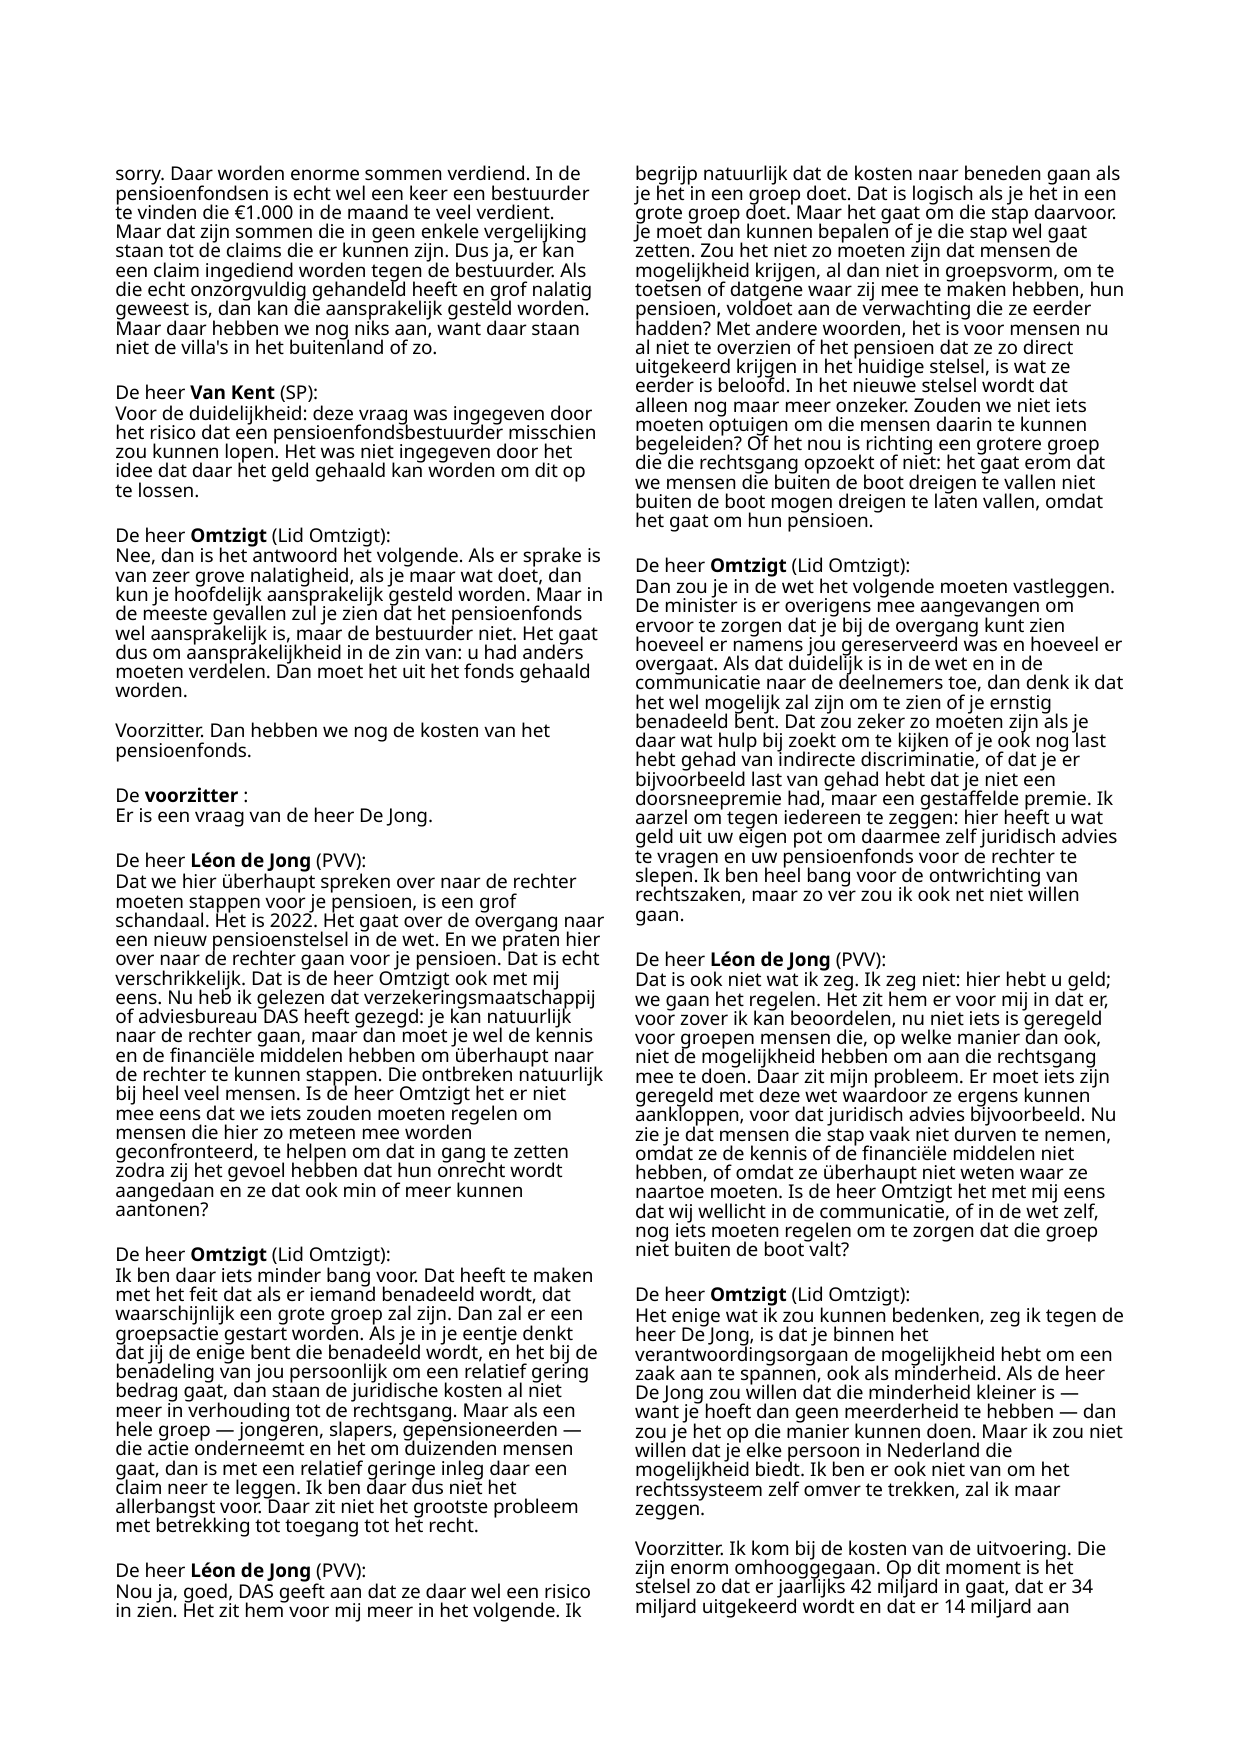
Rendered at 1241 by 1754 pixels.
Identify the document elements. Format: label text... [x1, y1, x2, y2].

text De heer Omtzigt (Lid Omtzigt): [635, 1281, 1125, 1307]
text Er is een vraag van de heer De Jong. [115, 807, 605, 827]
text begrijp natuurlijk dat de kosten naar beneden gaan als je het in een groep doet. Dat is logisch als je het in een grote groep doet. Maar het gaat om die stap daarvoor. Je moet dan kunnen bepalen of je die stap wel gaat zetten. Zou het niet zo moeten zijn dat mensen de mogelijkheid krijgen, al dan niet in groepsvorm, om te toetsen of datgene waar zij mee te maken hebben, hun pensioen, voldoet aan de verwachting die ze eerder hadden? Met andere woorden, het is voor mensen nu al niet te overzien of het pensioen dat ze zo direct uitgekeerd krijgen in het huidige stelsel, is wat ze eerder is beloofd. In het nieuwe stelsel wordt dat alleen nog maar meer onzeker. Zouden we niet iets moeten optuigen om die mensen daarin te kunnen begeleiden? Of het nou is richting een grotere groep die die rechtsgang opzoekt of niet: het gaat erom dat we mensen die buiten de boot dreigen te vallen niet buiten de boot mogen dreigen te laten vallen, omdat het gaat om hun pensioen. [635, 165, 1125, 531]
text Nee, dan is het antwoord het volgende. Als er sprake is van zeer grove nalatigheid, als je maar wat doet, dan kun je hoofdelijk aansprakelijk gesteld worden. Maar in de meeste gevallen zul je zien dat het pensioenfonds wel aansprakelijk is, maar de bestuurder niet. Het gaat dus om aansprakelijkheid in de zin van: u had anders moeten verdelen. Dan moet het uit het fonds gehaald worden. [115, 547, 605, 702]
text De heer Léon de Jong (PVV): [115, 1557, 605, 1583]
text De heer Omtzigt (Lid Omtzigt): [635, 552, 1125, 578]
text De voorzitter : [115, 782, 605, 807]
text De heer Omtzigt (Lid Omtzigt): [115, 1241, 605, 1267]
text Voorzitter. Ik kom bij de kosten van de uitvoering. Die zijn enorm omhooggegaan. Op dit moment is het stelsel zo dat er jaarlijks 42 miljard in gaat, dat er 34 miljard uitgekeerd wordt en dat er 14 miljard aan [635, 1540, 1125, 1617]
text Het enige wat ik zou kunnen bedenken, zeg ik tegen de heer De Jong, is dat je binnen het verantwoordingsorgaan de mogelijkheid hebt om een zaak aan te spannen, ook als minderheid. Als de heer De Jong zou willen dat die minderheid kleiner is — want je hoeft dan geen meerderheid te hebben — dan zou je het op die manier kunnen doen. Maar ik zou niet willen dat je elke persoon in Nederland die mogelijkheid biedt. Ik ben er ook niet van om het rechtssysteem zelf omver te trekken, zal ik maar zeggen. [635, 1307, 1125, 1519]
text Nou ja, goed, DAS geeft aan dat ze daar wel een risico in zien. Het zit hem voor mij meer in het volgende. Ik [115, 1583, 605, 1622]
text Dat we hier überhaupt spreken over naar de rechter moeten stappen voor je pensioen, is een grof schandaal. Het is 2022. Het gaat over de overgang naar een nieuw pensioenstelsel in de wet. En we praten hier over naar de rechter gaan voor je pensioen. Dat is echt verschrikkelijk. Dat is de heer Omtzigt ook met mij eens. Nu heb ik gelezen dat verzekeringsmaatschappij of adviesbureau DAS heeft gezegd: je kan natuurlijk naar de rechter gaan, maar dan moet je wel de kennis en de financiële middelen hebben om überhaupt naar de rechter te kunnen stappen. Die ontbreken natuurlijk bij heel veel mensen. Is de heer Omtzigt het er niet mee eens dat we iets zouden moeten regelen om mensen die hier zo meteen mee worden geconfronteerd, te helpen om dat in gang te zetten zodra zij het gevoel hebben dat hun onrecht wordt aangedaan en ze dat ook min of meer kunnen aantonen? [115, 873, 605, 1220]
text Voorzitter. Dan hebben we nog de kosten van het pensioenfonds. [115, 722, 605, 761]
text Dat is ook niet wat ik zeg. Ik zeg niet: hier hebt u geld; we gaan het regelen. Het zit hem er voor mij in dat er, voor zover ik kan beoordelen, nu niet iets is geregeld voor groepen mensen die, op welke manier dan ook, niet de mogelijkheid hebben om aan die rechtsgang mee te doen. Daar zit mijn probleem. Er moet iets zijn geregeld met deze wet waardoor ze ergens kunnen aankloppen, voor dat juridisch advies bijvoorbeeld. Nu zie je dat mensen die stap vaak niet durven te nemen, omdat ze de kennis of de financiële middelen niet hebben, of omdat ze überhaupt niet weten waar ze naartoe moeten. Is de heer Omtzigt het met mij eens dat wij wellicht in de communicatie, of in de wet zelf, nog iets moeten regelen om te zorgen dat die groep niet buiten de boot valt? [635, 971, 1125, 1261]
text Dan zou je in de wet het volgende moeten vastleggen. De minister is er overigens mee aangevangen om ervoor te zorgen dat je bij de overgang kunt zien hoeveel er namens jou gereserveerd was en hoeveel er overgaat. Als dat duidelijk is in de wet en in de communicatie naar de deelnemers toe, dan denk ik dat het wel mogelijk zal zijn om te zien of je ernstig benadeeld bent. Dat zou zeker zo moeten zijn als je daar wat hulp bij zoekt om te kijken of je ook nog last hebt gehad van indirecte discriminatie, of dat je er bijvoorbeeld last van gehad hebt dat je niet een doorsneepremie had, maar een gestaffelde premie. Ik aarzel om tegen iedereen te zeggen: hier heeft u wat geld uit uw eigen pot om daarmee zelf juridisch advies te vragen en uw pensioenfonds voor de rechter te slepen. Ik ben heel bang voor de ontwrichting van rechtszaken, maar zo ver zou ik ook net niet willen gaan. [635, 578, 1125, 925]
text Ik ben daar iets minder bang voor. Dat heeft te maken met het feit dat als er iemand benadeeld wordt, dat waarschijnlijk een grote groep zal zijn. Dan zal er een groepsactie gestart worden. Als je in je eentje denkt dat jij de enige bent die benadeeld wordt, en het bij de benadeling van jou persoonlijk om een relatief gering bedrag gaat, dan staan de juridische kosten al niet meer in verhouding tot de rechtsgang. Maar als een hele groep — jongeren, slapers, gepensioneerden — die actie onderneemt en het om duizenden mensen gaat, dan is met een relatief geringe inleg daar een claim neer te leggen. Ik ben daar dus niet het allerbangst voor. Daar zit niet het grootste probleem met betrekking tot toegang tot het recht. [115, 1267, 605, 1537]
text De heer Léon de Jong (PVV): [115, 848, 605, 873]
text De heer Van Kent (SP): [115, 379, 605, 404]
text De heer Léon de Jong (PVV): [635, 946, 1125, 971]
text sorry. Daar worden enorme sommen verdiend. In de pensioenfondsen is echt wel een keer een bestuurder te vinden die €1.000 in de maand te veel verdient. Maar dat zijn sommen die in geen enkele vergelijking staan tot de claims die er kunnen zijn. Dus ja, er kan een claim ingediend worden tegen de bestuurder. Als die echt onzorgvuldig gehandeld heeft en grof nalatig geweest is, dan kan die aansprakelijk gesteld worden. Maar daar hebben we nog niks aan, want daar staan niet de villa's in het buitenland of zo. [115, 165, 605, 358]
text Voor de duidelijkheid: deze vraag was ingegeven door het risico dat een pensioenfondsbestuurder misschien zou kunnen lopen. Het was niet ingegeven door het idee dat daar het geld gehaald kan worden om dit op te lossen. [115, 404, 605, 501]
text De heer Omtzigt (Lid Omtzigt): [115, 522, 605, 547]
